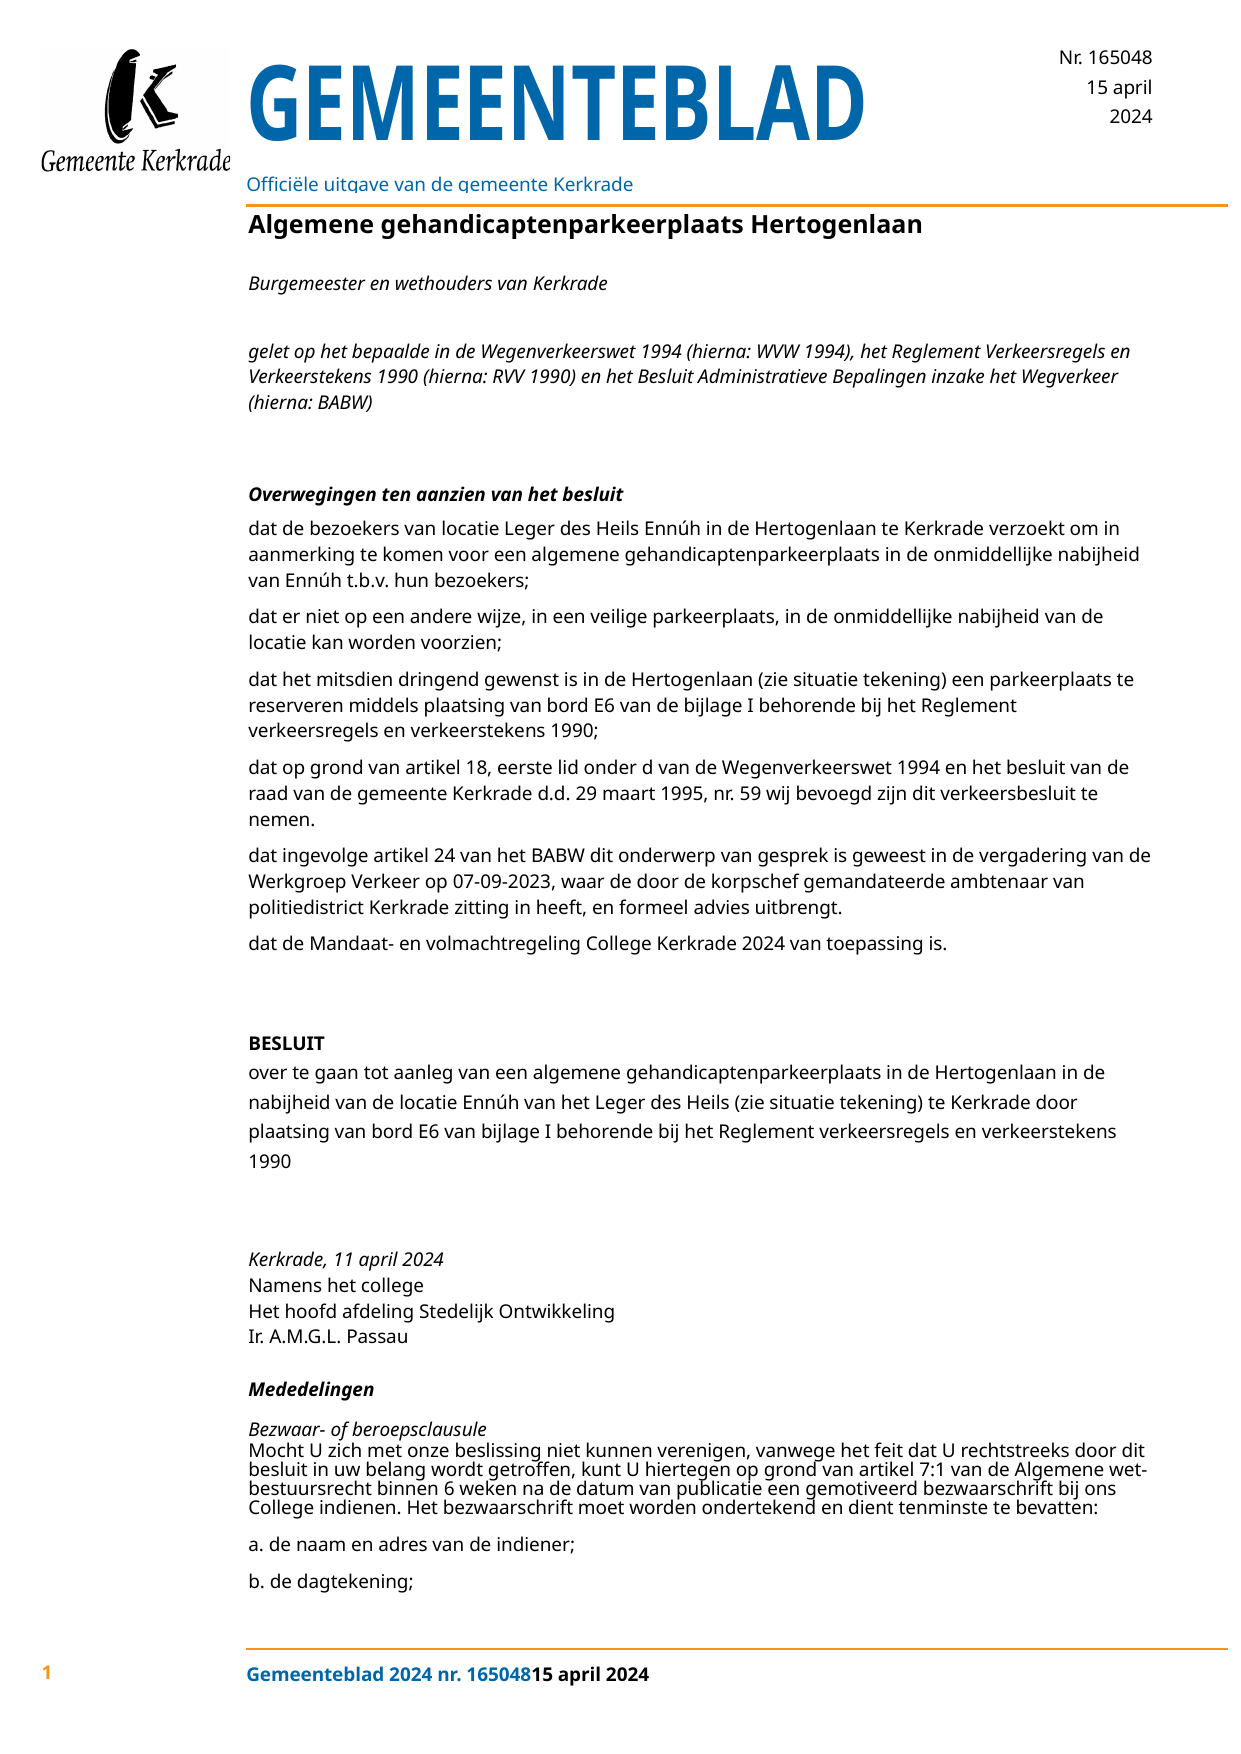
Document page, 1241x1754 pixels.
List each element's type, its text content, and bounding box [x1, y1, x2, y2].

text Namens het college [248, 1272, 1152, 1298]
text a. de naam en adres van de indiener; [248, 1536, 1152, 1556]
text Kerkrade, 11 april 2024 [248, 1246, 1152, 1272]
text dat er niet op een andere wijze, in een veilige parkeerplaats, in de onmiddellijke nabijheid van de locatie kan worden voorzien; [248, 604, 1152, 655]
text Bezwaar- of beroepsclausule [248, 1416, 1152, 1442]
text dat de bezoekers van locatie Leger des Heils Ennúh in de Hertogenlaan te Kerkrade verzoekt om in aanmerking te komen voor een algemene gehandicaptenparkeerplaats in de onmiddellijke nabijheid van Ennúh t.b.v. hun bezoekers; [248, 516, 1152, 593]
text Ir. A.M.G.L. Passau [248, 1324, 1152, 1349]
text over te gaan tot aanleg van een algemene gehandicaptenparkeerplaats in de Hertogenlaan in de nabijheid van de locatie Ennúh van het Leger des Heils (zie situatie tekening) te Kerkrade door plaatsing van bord E6 van bijlage I behorende bij het Reglement verkeersregels en verkeerstekens 1990 [248, 1059, 1152, 1174]
text Burgemeester en wethouders van Kerkrade [248, 270, 1152, 296]
text Mededelingen [248, 1377, 1152, 1402]
text b. de dagtekening; [248, 1573, 1152, 1593]
text dat het mitsdien dringend gewenst is in de Hertogenlaan (zie situatie tekening) een parkeerplaats te reserveren middels plaatsing van bord E6 van de bijlage I behorende bij het Reglement verkeersregels en verkeerstekens 1990; [248, 666, 1152, 743]
text gelet op het bepaalde in de Wegenverkeerswet 1994 (hierna: WVW 1994), het Reglement Verkeersregels en Verkeerstekens 1990 (hierna: RVV 1990) en het Besluit Administratieve Bepalingen inzake het Wegverkeer (hierna: BABW) [248, 338, 1152, 415]
text Algemene gehandicaptenparkeerplaats Hertogenlaan [248, 207, 1152, 241]
text dat op grond van artikel 18, eerste lid onder d van de Wegenverkeerswet 1994 en het besluit van de raad van de gemeente Kerkrade d.d. 29 maart 1995, nr. 59 wij bevoegd zijn dit verkeersbesluit te nemen. [248, 754, 1152, 831]
text Overwegingen ten aanzien van het besluit [248, 482, 1152, 507]
picture [41, 47, 231, 172]
text BESLUIT [248, 1030, 1152, 1056]
text dat ingevolge artikel 24 van het BABW dit onderwerp van gesprek is geweest in de vergadering van de Werkgroep Verkeer op 07-09-2023, waar de door de korpschef gemandateerde ambtenaar van politiedistrict Kerkrade zitting in heeft, en formeel advies uitbrengt. [248, 842, 1152, 919]
text Mocht U zich met onze beslissing niet kunnen verenigen, vanwege het feit dat U rechtstreeks door dit besluit in uw belang wordt getroffen, kunt U hiertegen op grond van artikel 7:1 van de Algemene wet- bestuursrecht binnen 6 weken na de datum van publicatie een gemotiveerd bezwaarschrift bij ons College indienen. Het bezwaarschrift moet worden ondertekend en dient tenminste te bevatten: [248, 1442, 1152, 1519]
text Het hoofd afdeling Stedelijk Ontwikkeling [248, 1298, 1152, 1324]
text dat de Mandaat- en volmachtregeling College Kerkrade 2024 van toepassing is. [248, 931, 1152, 956]
